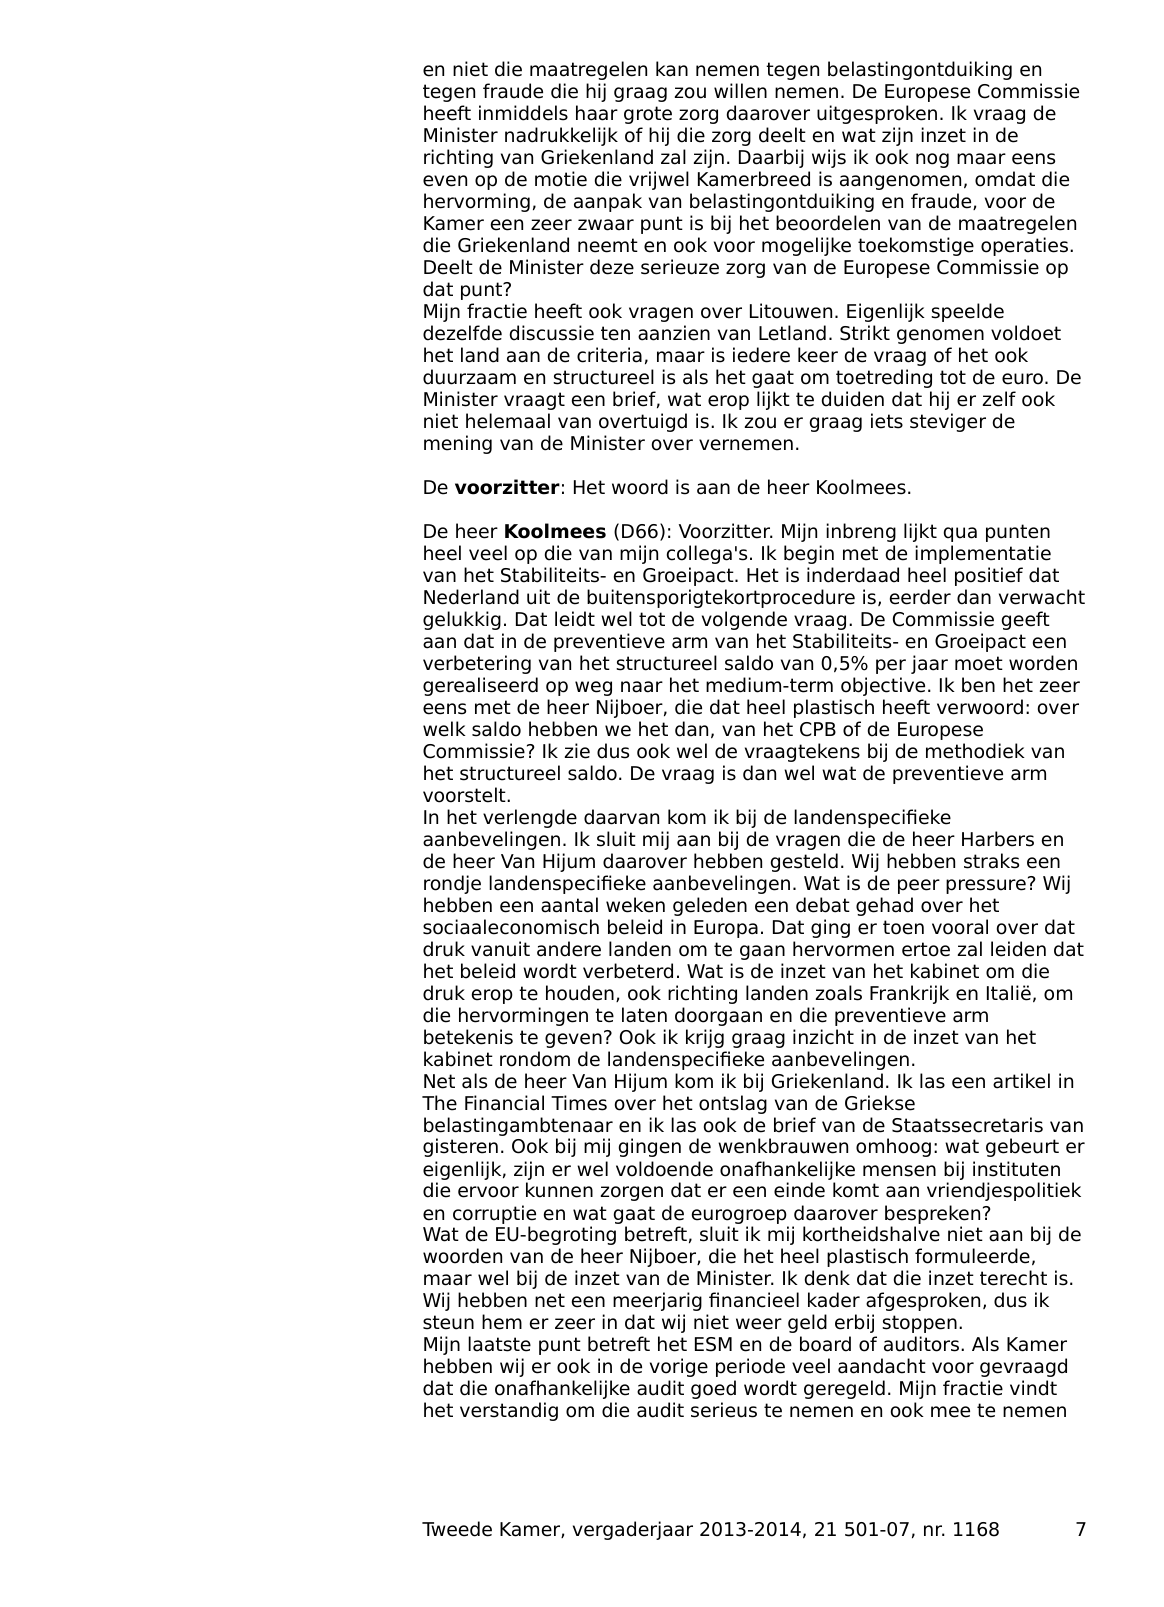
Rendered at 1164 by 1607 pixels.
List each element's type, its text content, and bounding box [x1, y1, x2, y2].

text Mijn fractie heeft ook vragen over Litouwen. Eigenlijk speelde dezelfde discussie ten aanzien van Letland. Strikt genomen voldoet het land aan de criteria, maar is iedere keer de vraag of het ook duurzaam en structureel is als het gaat om toetreding tot de euro. De Minister vraagt een brief, wat erop lijkt te duiden dat hij er zelf ook niet helemaal van overtuigd is. Ik zou er graag iets steviger de mening van de Minister over vernemen. [422, 301, 1087, 455]
text In het verlengde daarvan kom ik bij de landenspecifieke aanbevelingen. Ik sluit mij aan bij de vragen die de heer Harbers en de heer Van Hijum daarover hebben gesteld. Wij hebben straks een rondje landenspecifieke aanbevelingen. Wat is de peer pressure? Wij hebben een aantal weken geleden een debat gehad over het sociaaleconomisch beleid in Europa. Dat ging er toen vooral over dat druk vanuit andere landen om te gaan hervormen ertoe zal leiden dat het beleid wordt verbeterd. Wat is de inzet van het kabinet om die druk erop te houden, ook richting landen zoals Frankrijk en Italië, om die hervormingen te laten doorgaan en die preventieve arm betekenis te geven? Ook ik krijg graag inzicht in de inzet van het kabinet rondom de landenspecifieke aanbevelingen. [422, 807, 1087, 1071]
text De heer Koolmees (D66): Voorzitter. Mijn inbreng lijkt qua punten heel veel op die van mijn collega's. Ik begin met de implementatie van het Stabiliteits- en Groeipact. Het is inderdaad heel positief dat Nederland uit de buitensporigtekortprocedure is, eerder dan verwacht gelukkig. Dat leidt wel tot de volgende vraag. De Commissie geeft aan dat in de preventieve arm van het Stabiliteits- en Groeipact een verbetering van het structureel saldo van 0,5% per jaar moet worden gerealiseerd op weg naar het medium-term objective. Ik ben het zeer eens met de heer Nijboer, die dat heel plastisch heeft verwoord: over welk saldo hebben we het dan, van het CPB of de Europese Commissie? Ik zie dus ook wel de vraagtekens bij de methodiek van het structureel saldo. De vraag is dan wel wat de preventieve arm voorstelt. [422, 521, 1087, 807]
text Mijn laatste punt betreft het ESM en de board of auditors. Als Kamer hebben wij er ook in de vorige periode veel aandacht voor gevraagd dat die onafhankelijke audit goed wordt geregeld. Mijn fractie vindt het verstandig om die audit serieus te nemen en ook mee te nemen [422, 1334, 1087, 1422]
text Wat de EU-begroting betreft, sluit ik mij kortheidshalve niet aan bij de woorden van de heer Nijboer, die het heel plastisch formuleerde, maar wel bij de inzet van de Minister. Ik denk dat die inzet terecht is. Wij hebben net een meerjarig financieel kader afgesproken, dus ik steun hem er zeer in dat wij niet weer geld erbij stoppen. [422, 1224, 1087, 1334]
text en niet die maatregelen kan nemen tegen belastingontduiking en tegen fraude die hij graag zou willen nemen. De Europese Commissie heeft inmiddels haar grote zorg daarover uitgesproken. Ik vraag de Minister nadrukkelijk of hij die zorg deelt en wat zijn inzet in de richting van Griekenland zal zijn. Daarbij wijs ik ook nog maar eens even op de motie die vrijwel Kamerbreed is aangenomen, omdat die hervorming, de aanpak van belastingontduiking en fraude, voor de Kamer een zeer zwaar punt is bij het beoordelen van de maatregelen die Griekenland neemt en ook voor mogelijke toekomstige operaties. Deelt de Minister deze serieuze zorg van de Europese Commissie op dat punt? [422, 59, 1087, 301]
text Net als de heer Van Hijum kom ik bij Griekenland. Ik las een artikel in The Financial Times over het ontslag van de Griekse belastingambtenaar en ik las ook de brief van de Staatssecretaris van gisteren. Ook bij mij gingen de wenkbrauwen omhoog: wat gebeurt er eigenlijk, zijn er wel voldoende onafhankelijke mensen bij instituten die ervoor kunnen zorgen dat er een einde komt aan vriendjespolitiek en corruptie en wat gaat de eurogroep daarover bespreken? [422, 1071, 1087, 1224]
text De voorzitter: Het woord is aan de heer Koolmees. [422, 477, 1087, 499]
